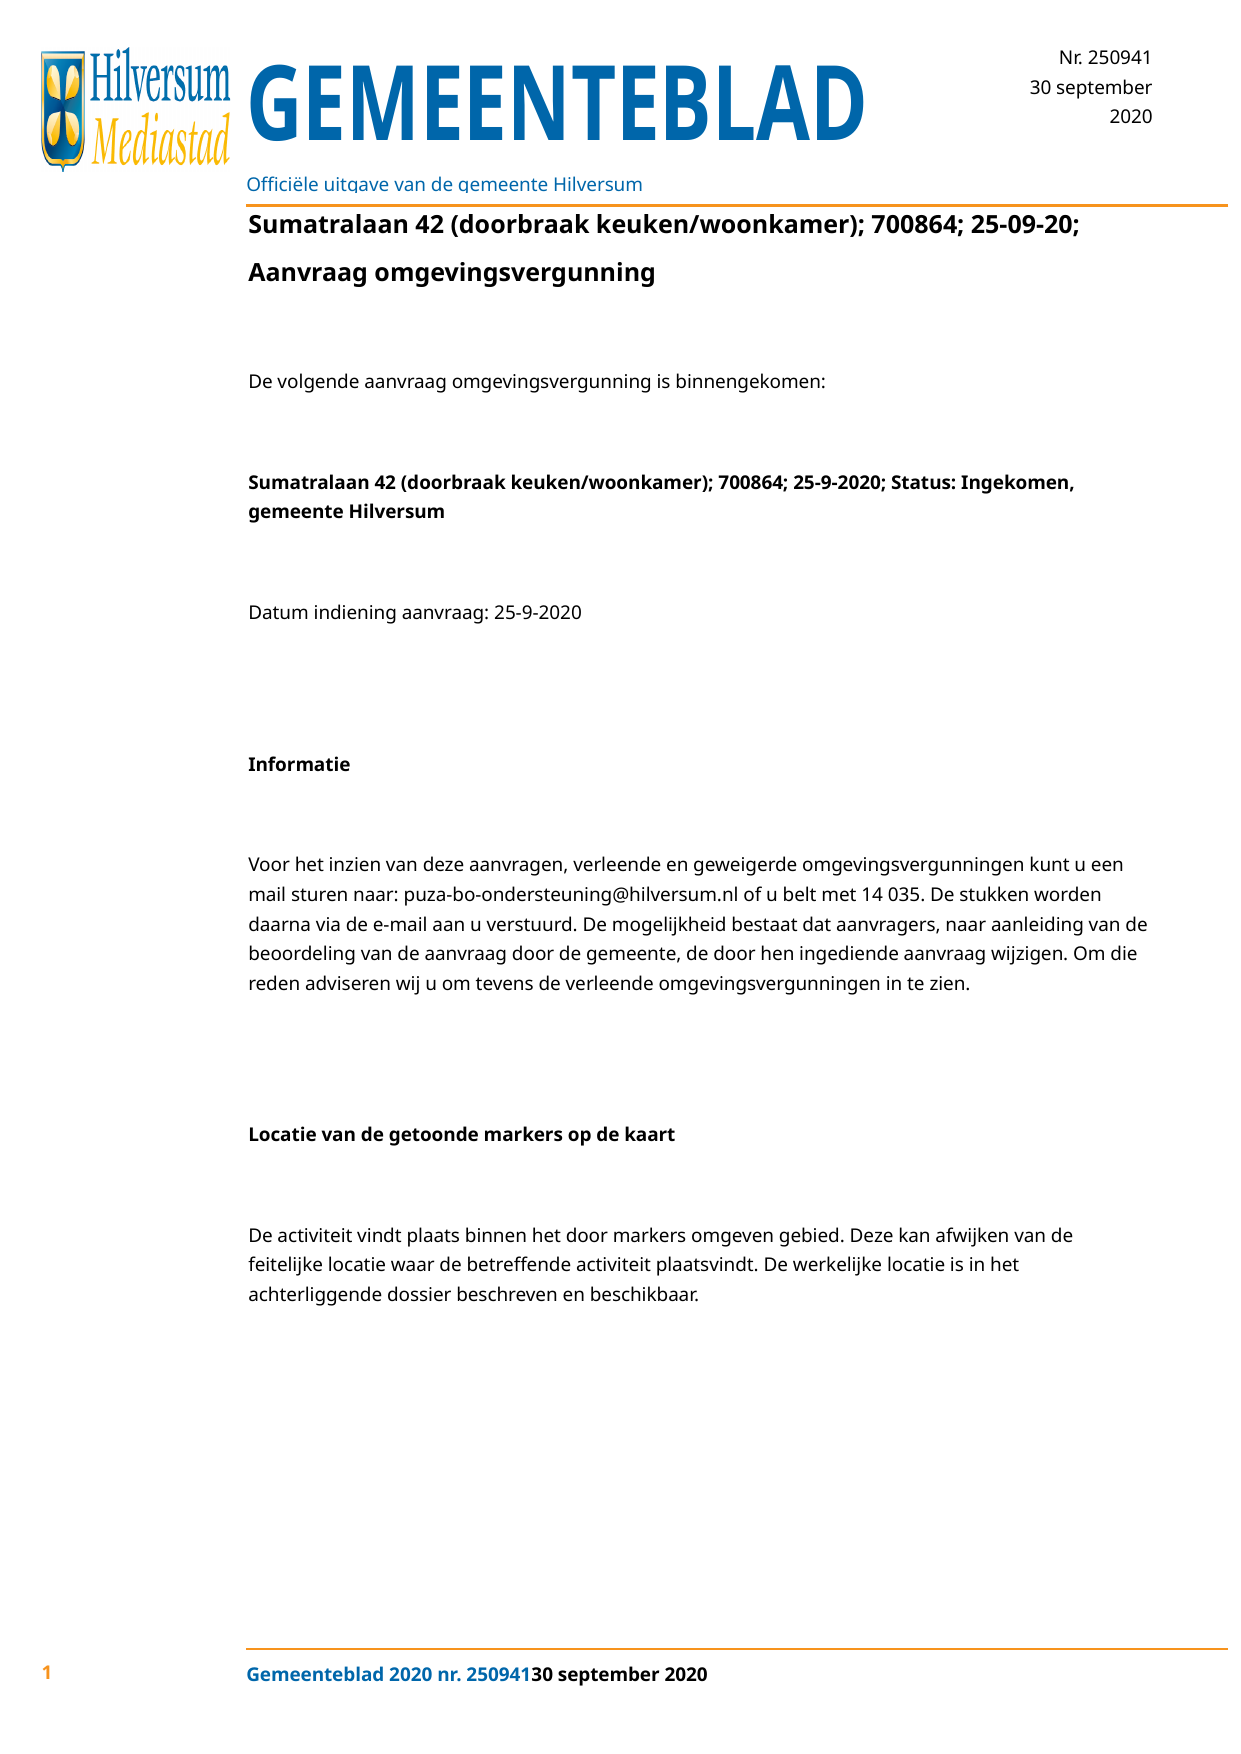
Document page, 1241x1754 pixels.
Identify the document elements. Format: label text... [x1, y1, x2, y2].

text Datum indiening aanvraag: 25-9-2020 [248, 599, 1152, 625]
text Sumatralaan 42 (doorbraak keuken/woonkamer); 700864; 25-9-2020; Status: Ingekomen, gemeente Hilversum [248, 469, 1152, 524]
text Sumatralaan 42 (doorbraak keuken/woonkamer); 700864; 25-09-20; Aanvraag omgevingsvergunning [248, 207, 1152, 288]
text De activiteit vindt plaats binnen het door markers omgeven gebied. Deze kan afwijken van de feitelijke locatie waar de betreffende activiteit plaatsvindt. De werkelijke locatie is in het achterliggende dossier beschreven en beschikbaar. [248, 1222, 1152, 1307]
text Voor het inzien van deze aanvragen, verleende en geweigerde omgevingsvergunningen kunt u een mail sturen naar: puza-bo-ondersteuning@hilversum.nl of u belt met 14 035. De stukken worden daarna via de e-mail aan u verstuurd. De mogelijkheid bestaat dat aanvragers, naar aanleiding van de beoordeling van de aanvraag door de gemeente, de door hen ingediende aanvraag wijzigen. Om die reden adviseren wij u om tevens de verleende omgevingsvergunningen in te zien. [248, 852, 1152, 996]
picture [41, 47, 231, 172]
text Informatie [248, 751, 1152, 777]
text De volgende aanvraag omgevingsvergunning is binnengekomen: [248, 368, 1152, 394]
text Locatie van de getoonde markers op de kaart [248, 1121, 1152, 1147]
